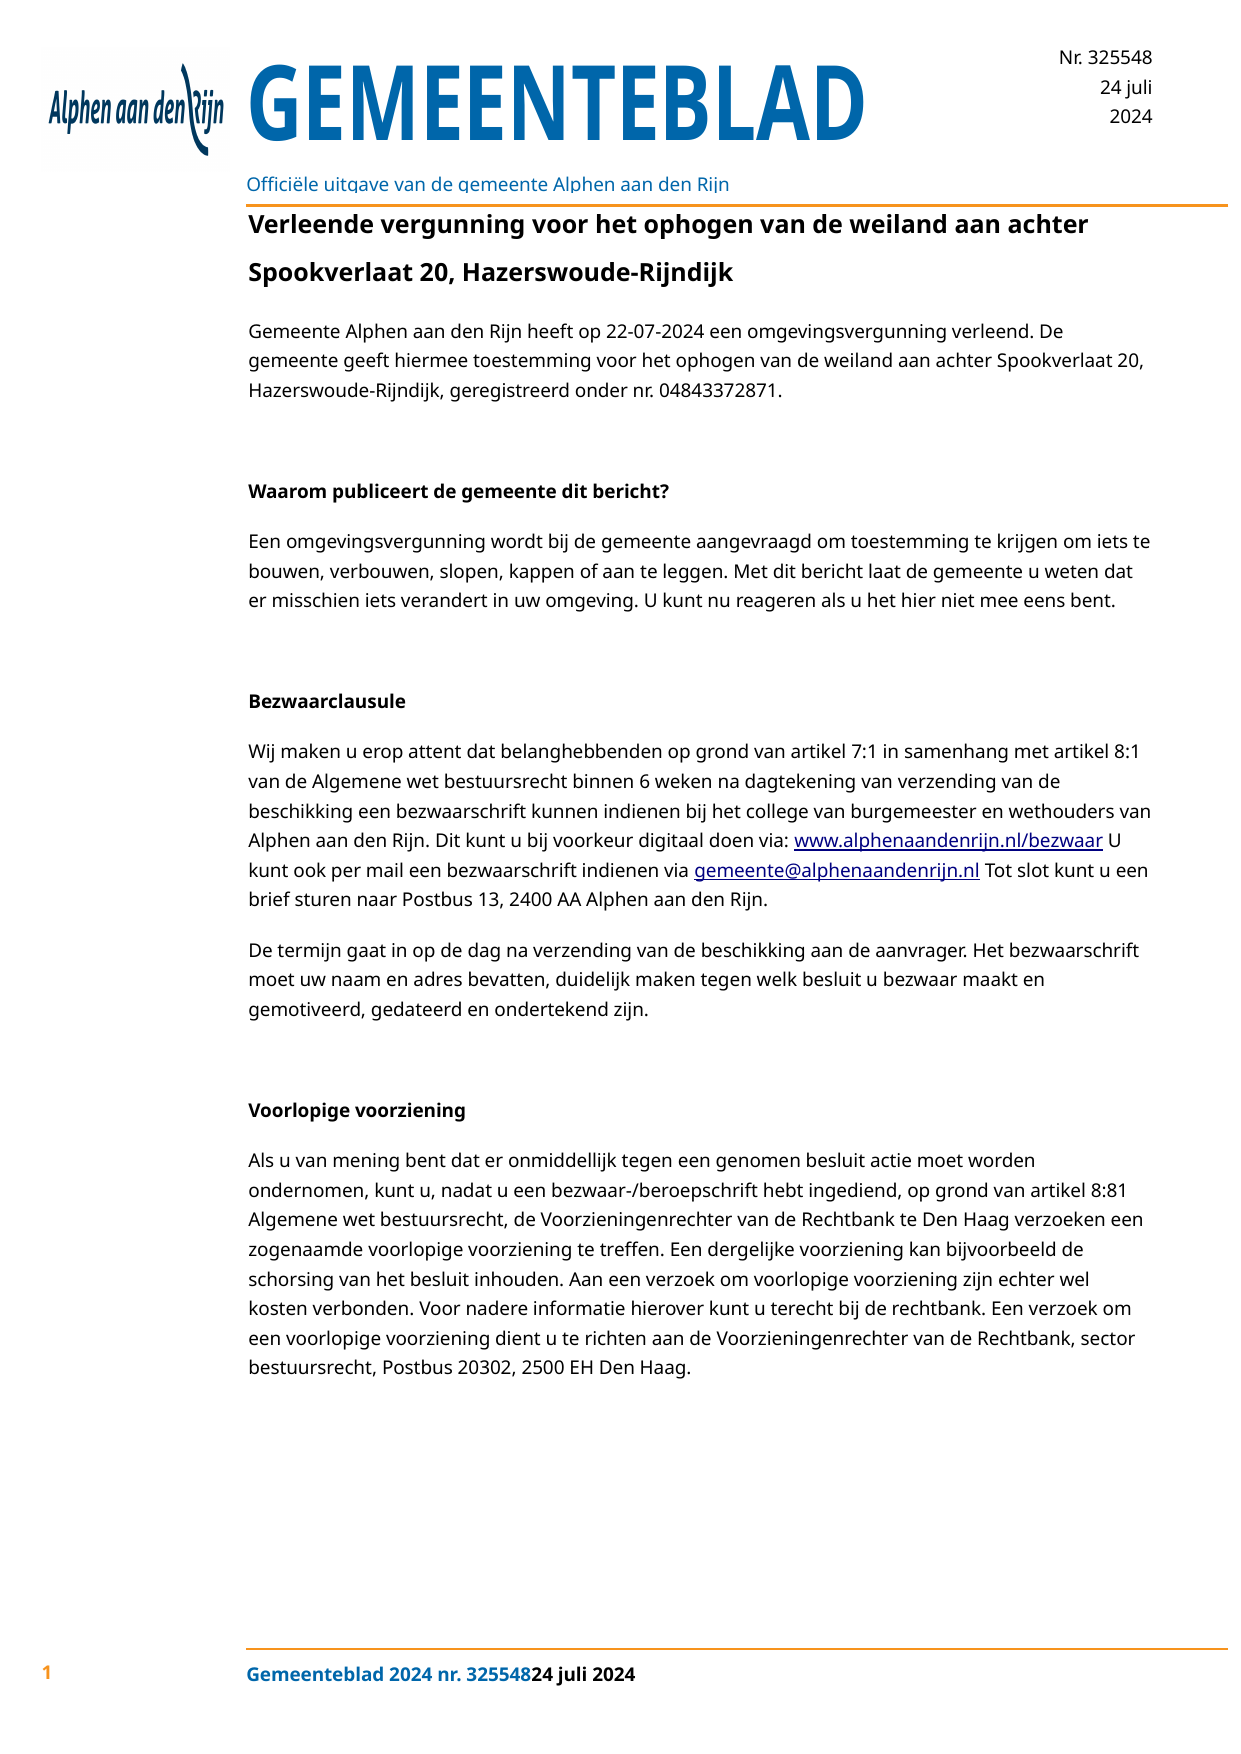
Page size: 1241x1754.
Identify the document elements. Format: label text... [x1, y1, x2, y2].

text Bezwaarclausule [248, 688, 1152, 714]
text Voorlopige voorziening [248, 1097, 1152, 1123]
text Als u van mening bent dat er onmiddellijk tegen een genomen besluit actie moet worden ondernomen, kunt u, nadat u een bezwaar-/beroepschrift hebt ingediend, op grond van artikel 8:81 Algemene wet bestuursrecht, de Voorzieningenrechter van de Rechtbank te Den Haag verzoeken een zogenaamde voorlopige voorziening te treffen. Een dergelijke voorziening kan bijvoorbeeld de schorsing van het besluit inhouden. Aan een verzoek om voorlopige voorziening zijn echter wel kosten verbonden. Voor nadere informatie hierover kunt u terecht bij de rechtbank. Een verzoek om een voorlopige voorziening dient u te richten aan de Voorzieningenrechter van de Rechtbank, sector bestuursrecht, Postbus 20302, 2500 EH Den Haag. [248, 1147, 1152, 1380]
text De termijn gaat in op de dag na verzending van de beschikking aan de aanvrager. Het bezwaarschrift moet uw naam en adres bevatten, duidelijk maken tegen welk besluit u bezwaar maakt en gemotiveerd, gedateerd en ondertekend zijn. [248, 937, 1152, 1022]
text Verleende vergunning voor het ophogen van de weiland aan achter Spookverlaat 20, Hazerswoude-Rijndijk [248, 207, 1152, 288]
picture [41, 47, 231, 172]
text Waarom publiceert de gemeente dit bericht? [248, 478, 1152, 504]
text Een omgevingsvergunning wordt bij de gemeente aangevraagd om toestemming te krijgen om iets te bouwen, verbouwen, slopen, kappen of aan te leggen. Met dit bericht laat de gemeente u weten dat er misschien iets verandert in uw omgeving. U kunt nu reageren als u het hier niet mee eens bent. [248, 528, 1152, 613]
text Gemeente Alphen aan den Rijn heeft op 22-07-2024 een omgevingsvergunning verleend. De gemeente geeft hiermee toestemming voor het ophogen van de weiland aan achter Spookverlaat 20, Hazerswoude-Rijndijk, geregistreerd onder nr. 04843372871. [248, 318, 1152, 403]
text Wij maken u erop attent dat belanghebbenden op grond van artikel 7:1 in samenhang met artikel 8:1 van de Algemene wet bestuursrecht binnen 6 weken na dagtekening van verzending van de beschikking een bezwaarschrift kunnen indienen bij het college van burgemeester en wethouders van Alphen aan den Rijn. Dit kunt u bij voorkeur digitaal doen via: www.alphenaandenrijn.nl/bezwaar U kunt ook per mail een bezwaarschrift indienen via gemeente@alphenaandenrijn.nl Tot slot kunt u een brief sturen naar Postbus 13, 2400 AA Alphen aan den Rijn. [248, 739, 1152, 912]
